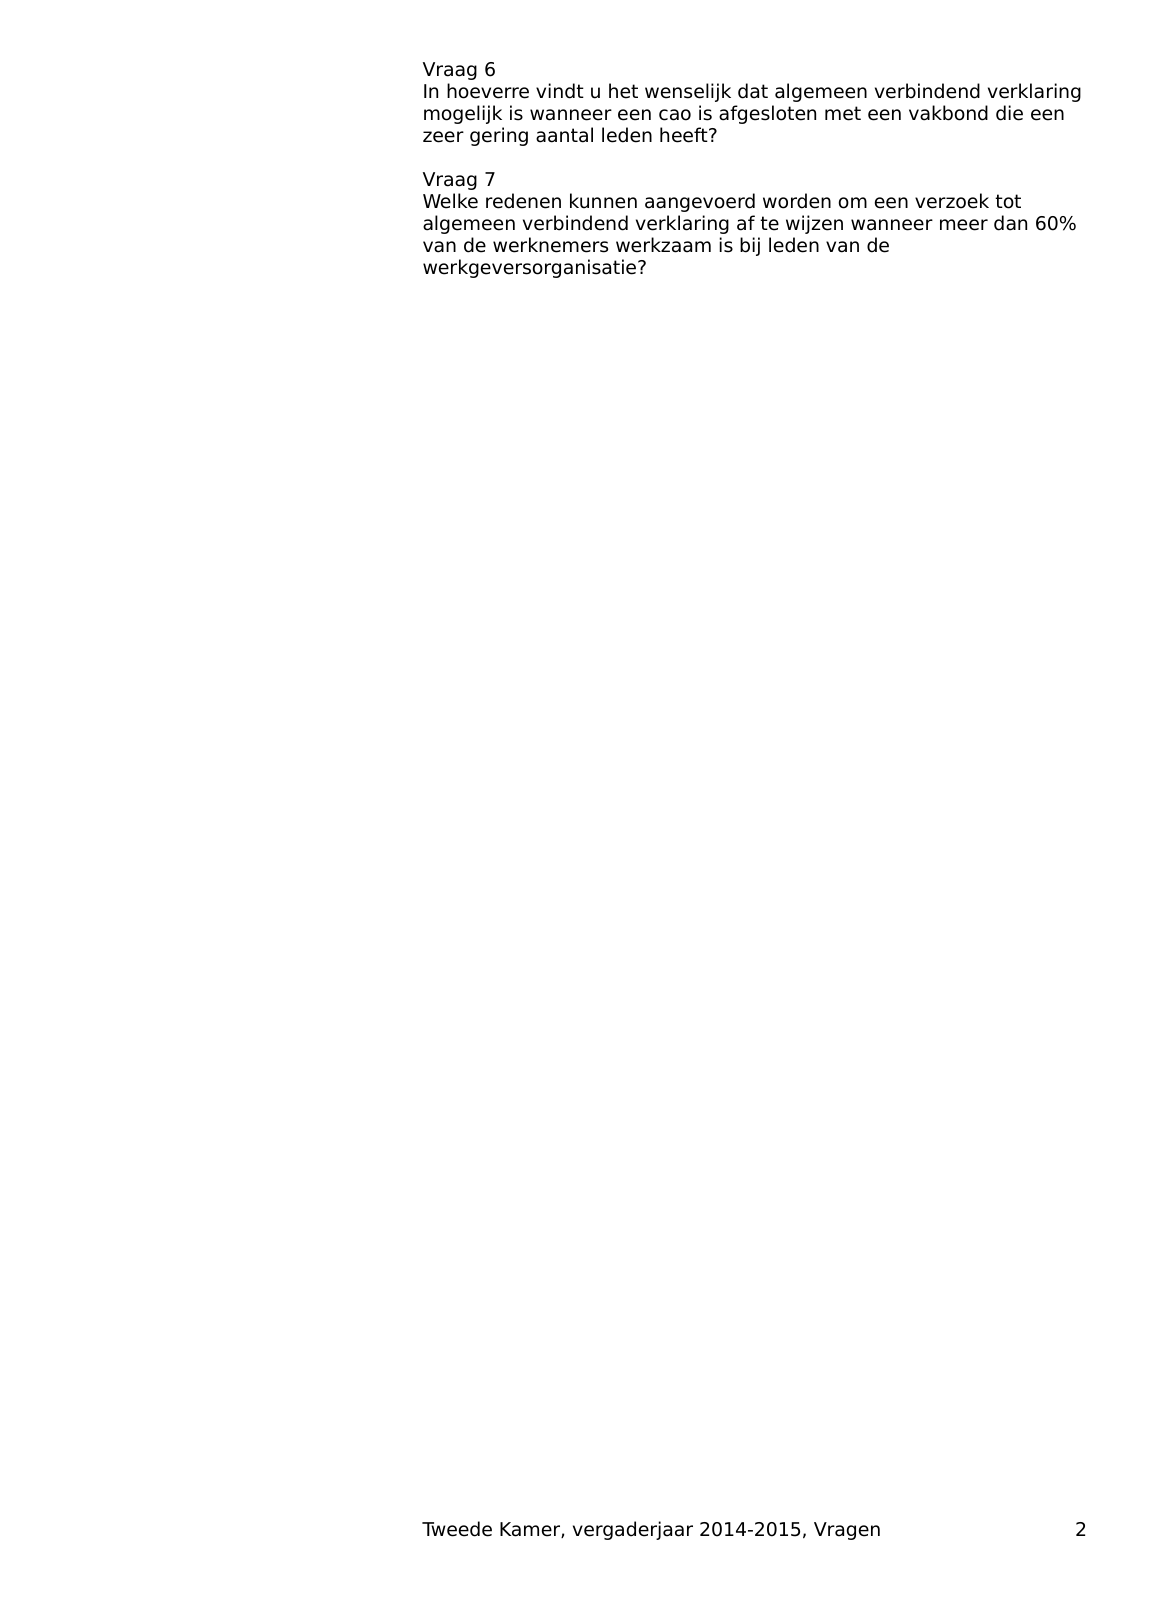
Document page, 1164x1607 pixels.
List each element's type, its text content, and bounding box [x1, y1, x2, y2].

text Welke redenen kunnen aangevoerd worden om een verzoek tot algemeen verbindend verklaring af te wijzen wanneer meer dan 60% van de werknemers werkzaam is bij leden van de werkgeversorganisatie? [422, 191, 1087, 279]
text Vraag 7 [422, 169, 1087, 191]
text Vraag 6 [422, 59, 1087, 81]
text In hoeverre vindt u het wenselijk dat algemeen verbindend verklaring mogelijk is wanneer een cao is afgesloten met een vakbond die een zeer gering aantal leden heeft? [422, 81, 1087, 147]
